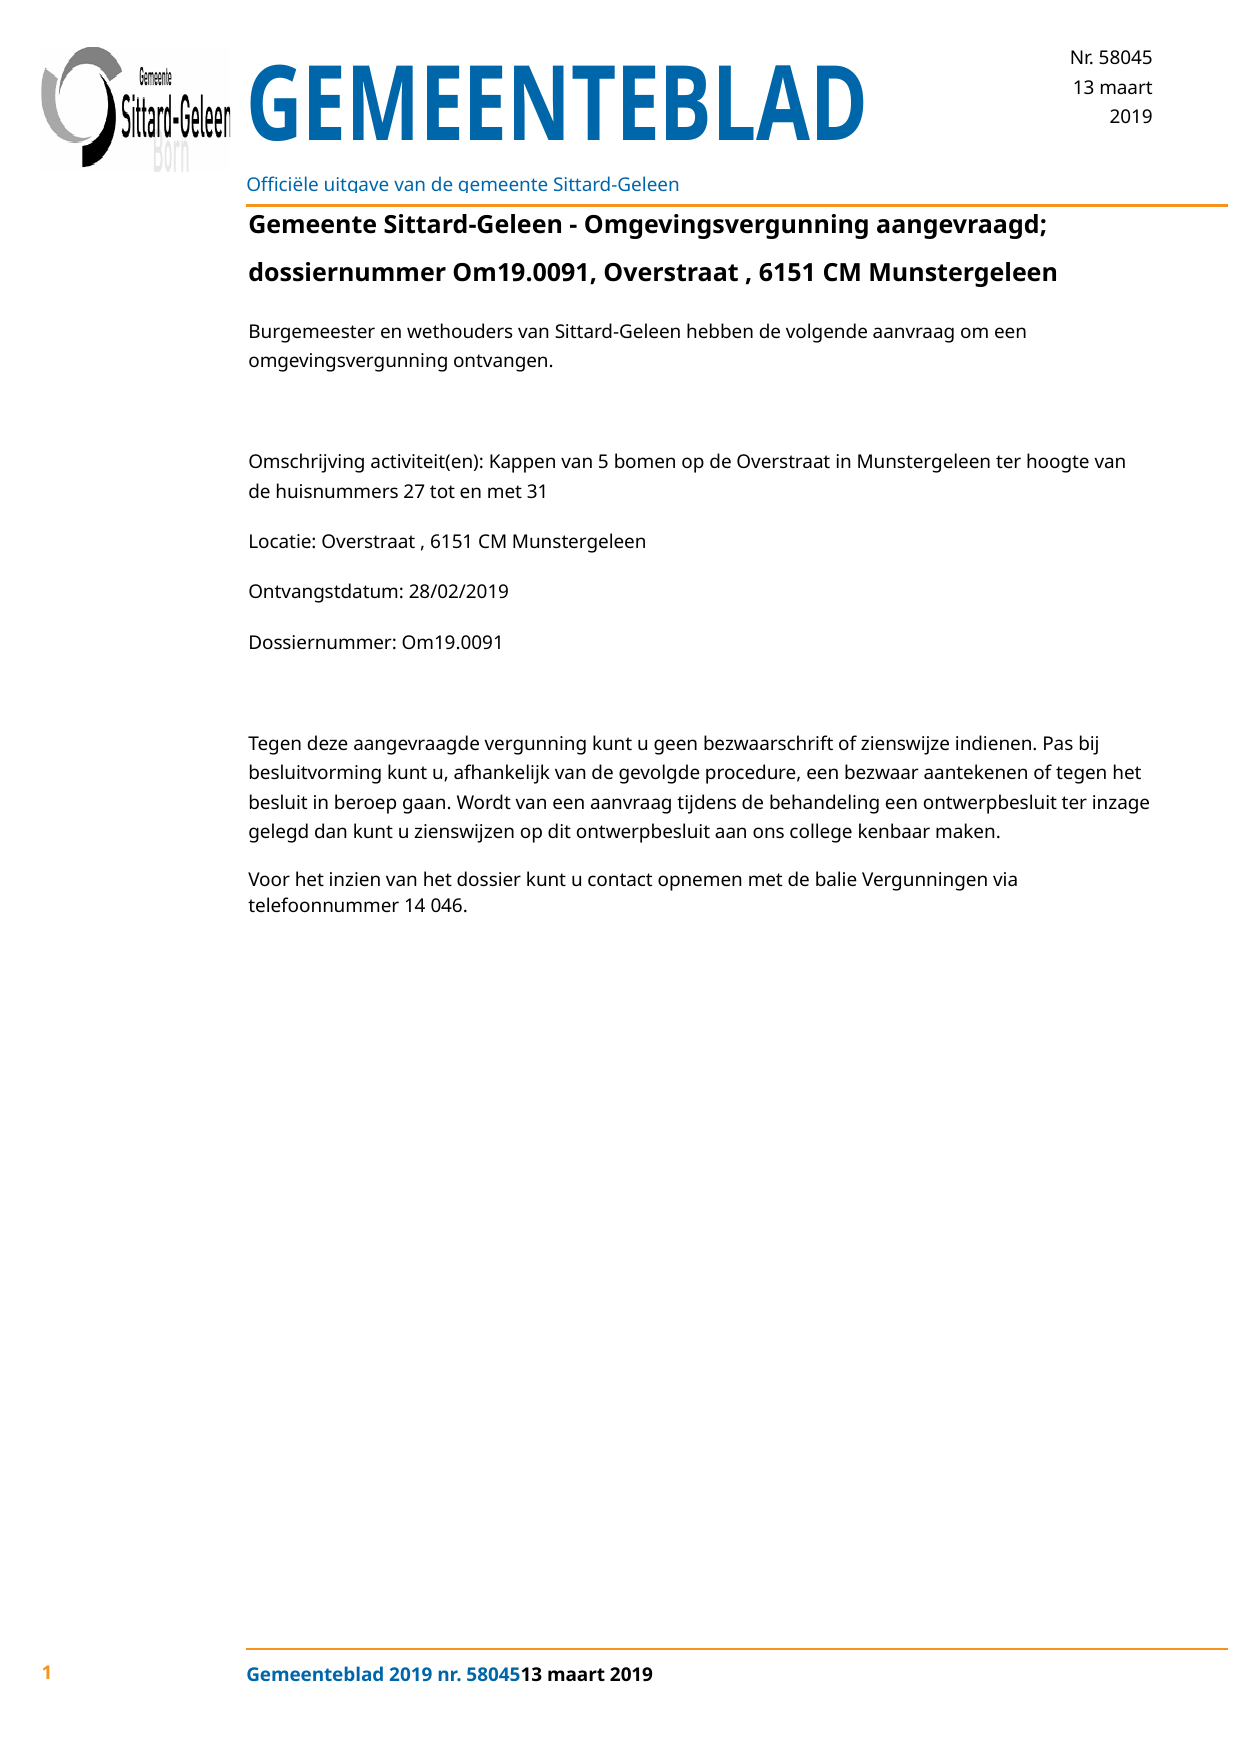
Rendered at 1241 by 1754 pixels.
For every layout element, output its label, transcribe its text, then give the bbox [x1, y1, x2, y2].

text Dossiernummer: Om19.0091 [248, 629, 1152, 655]
text Burgemeester en wethouders van Sittard-Geleen hebben de volgende aanvraag om een omgevingsvergunning ontvangen. [248, 318, 1152, 373]
text Ontvangstdatum: 28/02/2019 [248, 579, 1152, 604]
text Voor het inzien van het dossier kunt u contact opnemen met de balie Vergunningen via telefoonnummer 14 046. [248, 867, 1152, 918]
text Tegen deze aangevraagde vergunning kunt u geen bezwaarschrift of zienswijze indienen. Pas bij besluitvorming kunt u, afhankelijk van de gevolgde procedure, een bezwaar aantekenen of tegen het besluit in beroep gaan. Wordt van een aanvraag tijdens de behandeling een ontwerpbesluit ter inzage gelegd dan kunt u zienswijzen op dit ontwerpbesluit aan ons college kenbaar maken. [248, 730, 1152, 844]
text Omschrijving activiteit(en): Kappen van 5 bomen op de Overstraat in Munstergeleen ter hoogte van de huisnummers 27 tot en met 31 [248, 448, 1152, 504]
text Locatie: Overstraat , 6151 CM Munstergeleen [248, 528, 1152, 554]
picture [41, 47, 231, 172]
text Gemeente Sittard-Geleen - Omgevingsvergunning aangevraagd; dossiernummer Om19.0091, Overstraat , 6151 CM Munstergeleen [248, 207, 1152, 288]
